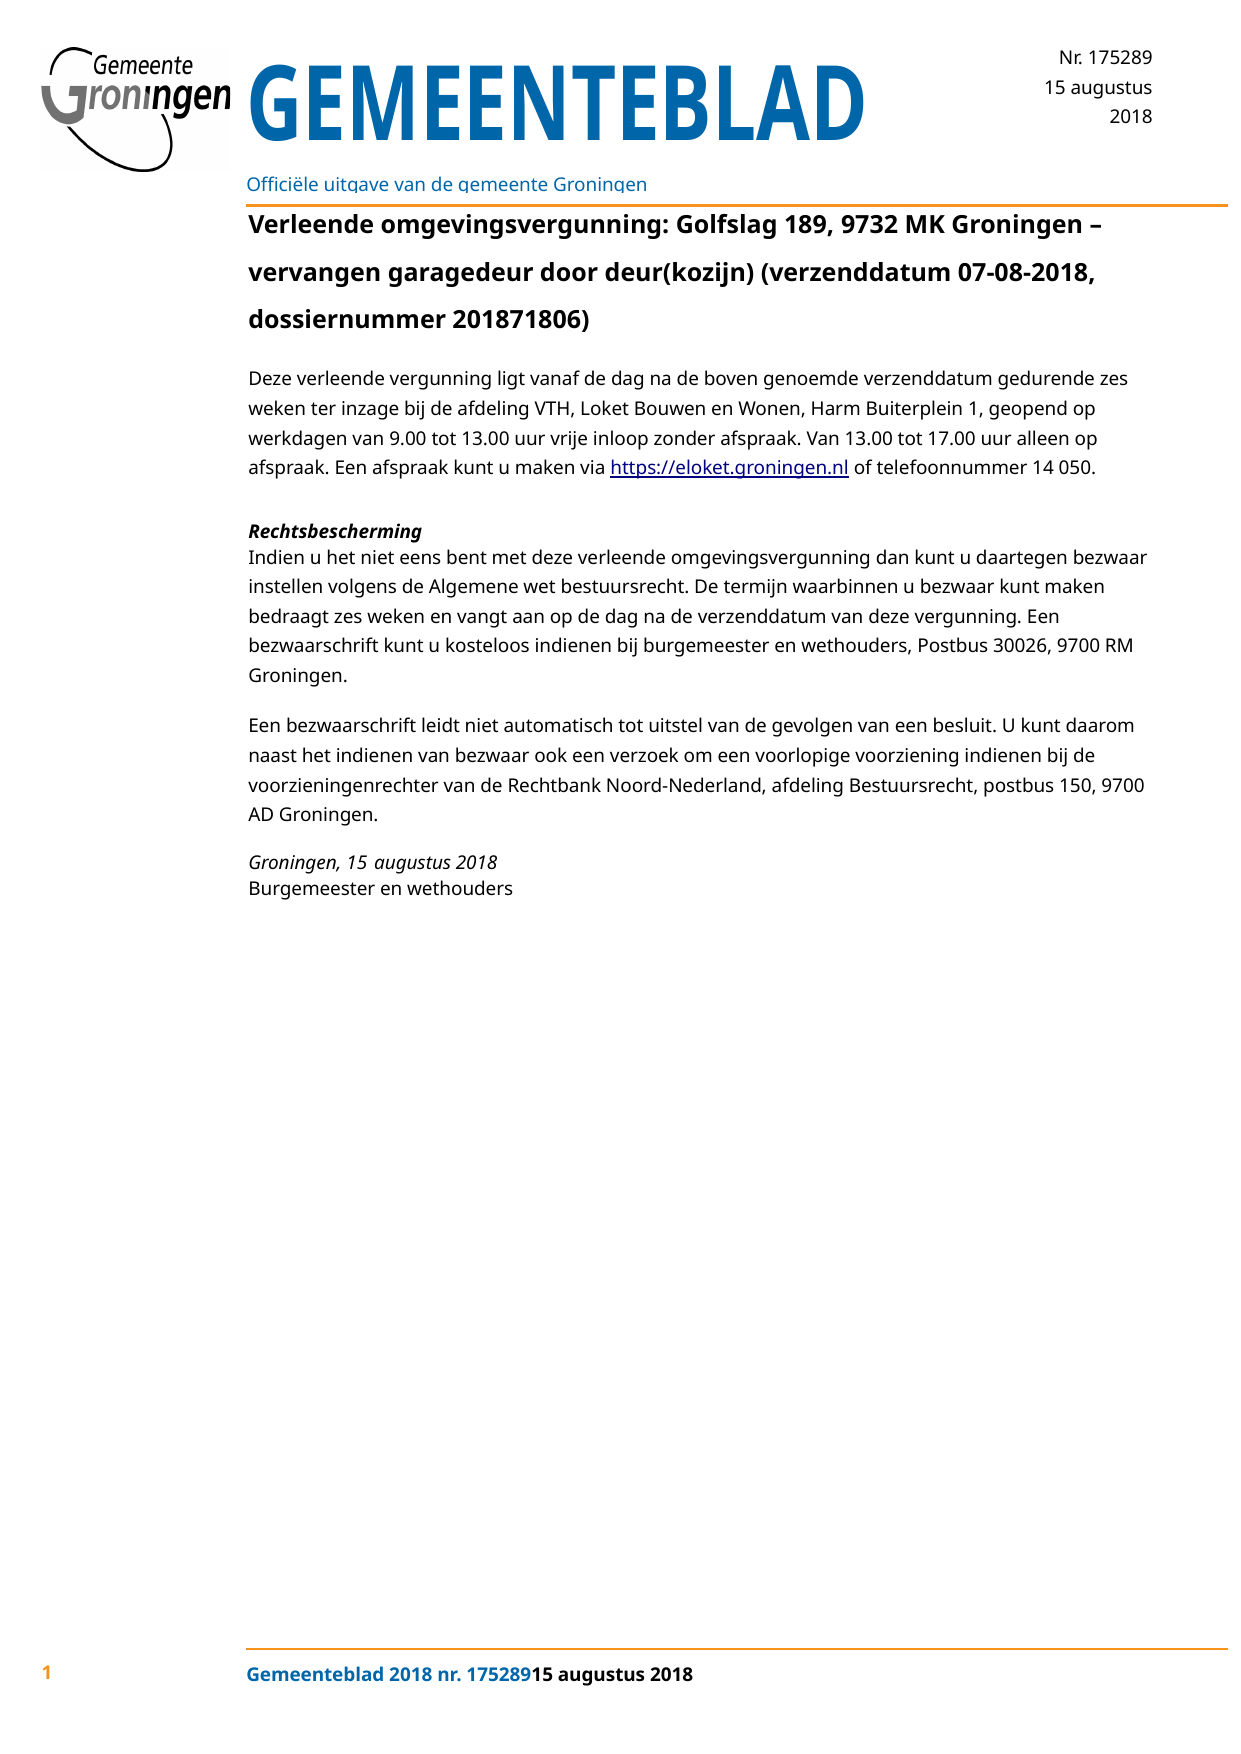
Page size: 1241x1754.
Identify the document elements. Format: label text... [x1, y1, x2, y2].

picture [41, 47, 231, 172]
text Rechtsbescherming [248, 518, 1152, 544]
text Groningen, 15 augustus 2018 [248, 849, 1152, 875]
text Een bezwaarschrift leidt niet automatisch tot uitstel van de gevolgen van een besluit. U kunt daarom naast het indienen van bezwaar ook een verzoek om een voorlopige voorziening indienen bij de voorzieningenrechter van de Rechtbank Noord-Nederland, afdeling Bestuursrecht, postbus 150, 9700 AD Groningen. [248, 713, 1152, 827]
text Indien u het niet eens bent met deze verleende omgevingsvergunning dan kunt u daartegen bezwaar instellen volgens de Algemene wet bestuursrecht. De termijn waarbinnen u bezwaar kunt maken bedraagt zes weken en vangt aan op de dag na de verzenddatum van deze vergunning. Een bezwaarschrift kunt u kosteloos indienen bij burgemeester en wethouders, Postbus 30026, 9700 RM Groningen. [248, 544, 1152, 688]
text Verleende omgevingsvergunning: Golfslag 189, 9732 MK Groningen – vervangen garagedeur door deur(kozijn) (verzenddatum 07-08-2018, dossiernummer 201871806) [248, 207, 1152, 336]
text Burgemeester en wethouders [248, 875, 1152, 901]
text Deze verleende vergunning ligt vanaf de dag na de boven genoemde verzenddatum gedurende zes weken ter inzage bij de afdeling VTH, Loket Bouwen en Wonen, Harm Buiterplein 1, geopend op werkdagen van 9.00 tot 13.00 uur vrije inloop zonder afspraak. Van 13.00 tot 17.00 uur alleen op afspraak. Een afspraak kunt u maken via https://eloket.groningen.nl of telefoonnummer 14 050. [248, 366, 1152, 480]
